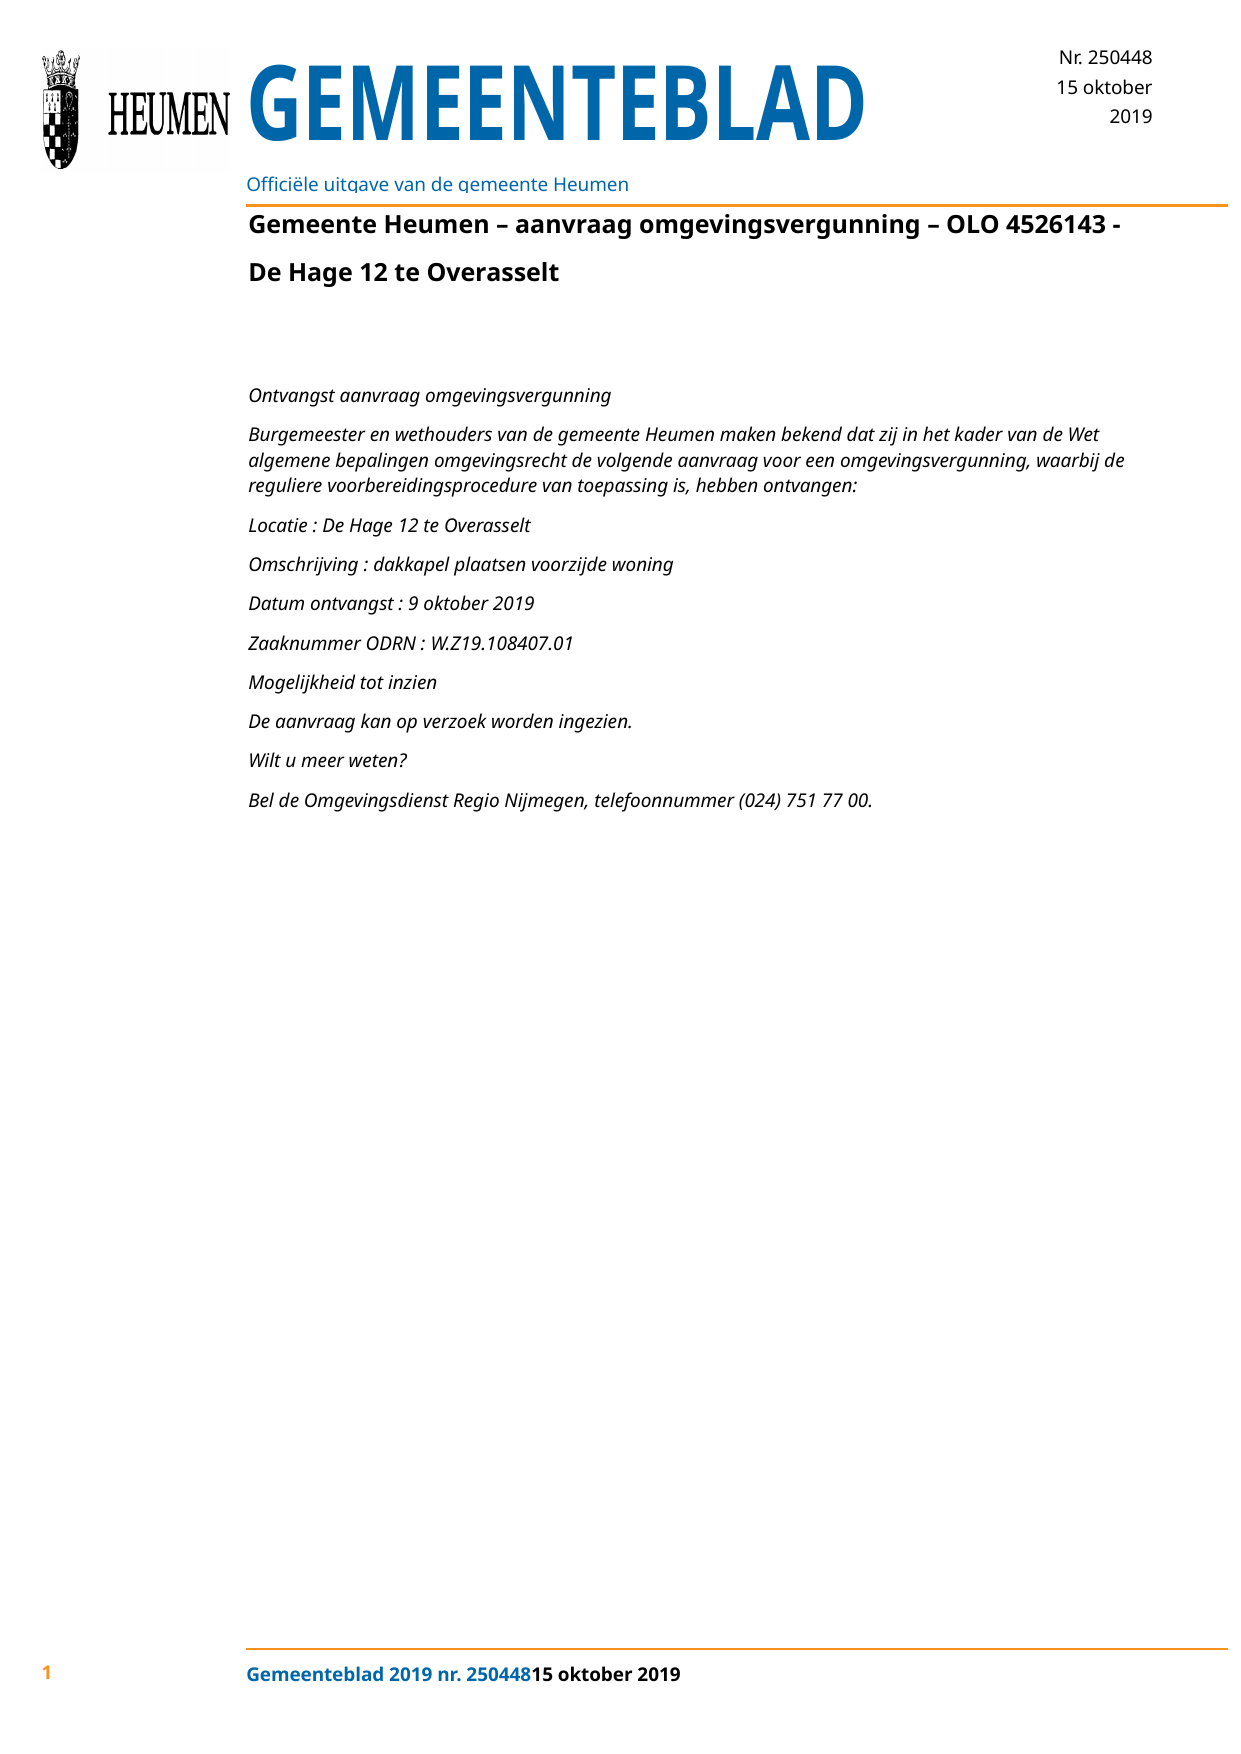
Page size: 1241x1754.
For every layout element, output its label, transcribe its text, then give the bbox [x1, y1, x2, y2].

text De aanvraag kan op verzoek worden ingezien. [248, 708, 1152, 734]
text Gemeente Heumen – aanvraag omgevingsvergunning – OLO 4526143 - De Hage 12 te Overasselt [248, 207, 1152, 288]
text Bel de Omgevingsdienst Regio Nijmegen, telefoonnummer (024) 751 77 00. [248, 787, 1152, 812]
text Wilt u meer weten? [248, 747, 1152, 773]
text Omschrijving : dakkapel plaatsen voorzijde woning [248, 551, 1152, 577]
text Ontvangst aanvraag omgevingsvergunning [248, 382, 1152, 408]
text Locatie : De Hage 12 te Overasselt [248, 512, 1152, 538]
text Burgemeester en wethouders van de gemeente Heumen maken bekend dat zij in het kader van de Wet algemene bepalingen omgevingsrecht de volgende aanvraag voor een omgevingsvergunning, waarbij de reguliere voorbereidingsprocedure van toepassing is, hebben ontvangen: [248, 421, 1152, 498]
picture [41, 47, 231, 172]
text Datum ontvangst : 9 oktober 2019 [248, 590, 1152, 616]
text Zaaknummer ODRN : W.Z19.108407.01 [248, 630, 1152, 655]
text Mogelijkheid tot inzien [248, 669, 1152, 695]
